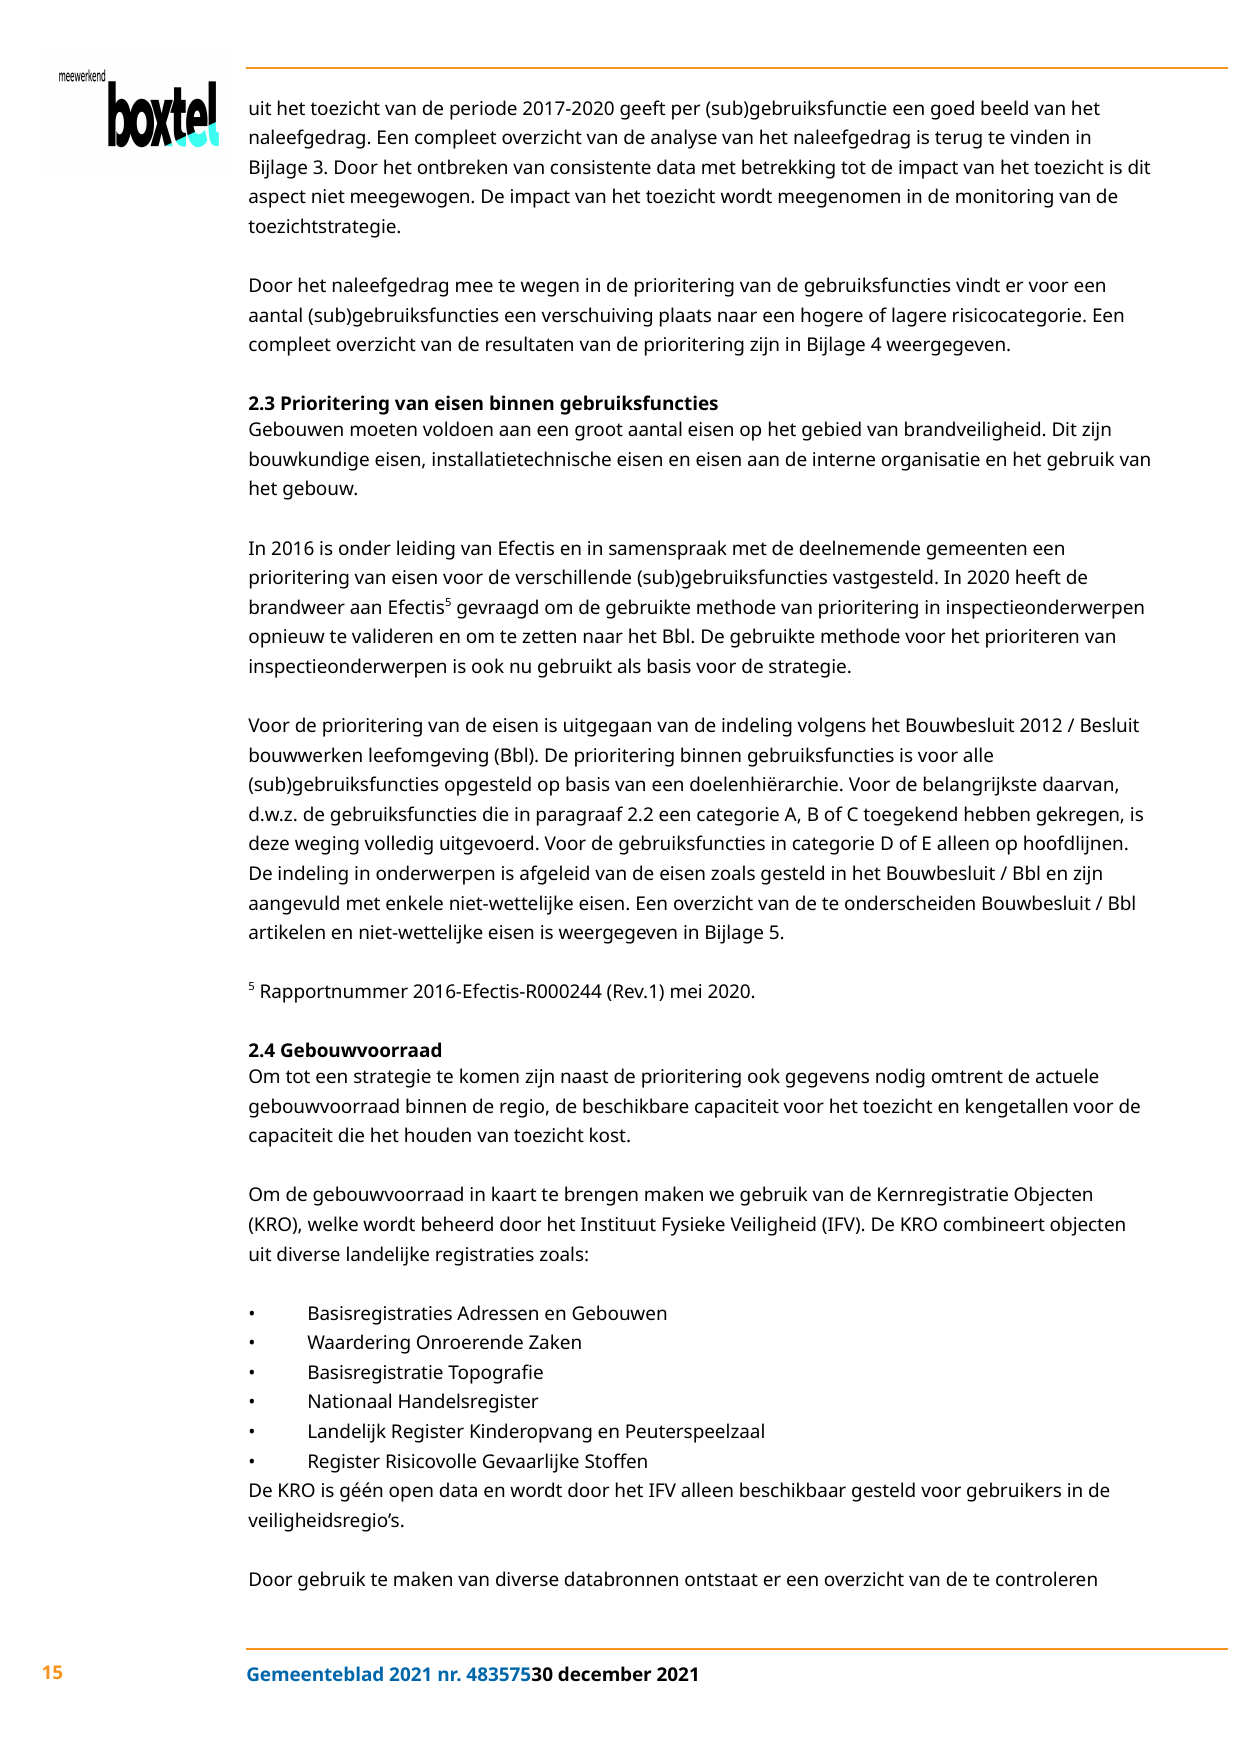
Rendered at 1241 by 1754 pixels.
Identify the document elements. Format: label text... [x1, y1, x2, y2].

list Basisregistratie Topografie [248, 1359, 1152, 1385]
text Om de gebouwvoorraad in kaart te brengen maken we gebruik van de Kernregistratie Objecten (KRO), welke wordt beheerd door het Instituut Fysieke Veiligheid (IFV). De KRO combineert objecten uit diverse landelijke registraties zoals: [248, 1182, 1152, 1267]
list Landelijk Register Kinderopvang en Peuterspeelzaal [248, 1418, 1152, 1444]
text De KRO is géén open data en wordt door het IFV alleen beschikbaar gesteld voor gebruikers in de veiligheidsregio’s. [248, 1477, 1152, 1533]
text Door het naleefgedrag mee te wegen in de prioritering van de gebruiksfuncties vindt er voor een aantal (sub)gebruiksfuncties een verschuiving plaats naar een hogere of lagere risicocategorie. Een compleet overzicht van de resultaten van de prioritering zijn in Bijlage 4 weergegeven. [248, 272, 1152, 357]
list Nationaal Handelsregister [248, 1389, 1152, 1414]
text uit het toezicht van de periode 2017-2020 geeft per (sub)gebruiksfunctie een goed beeld van het naleefgedrag. Een compleet overzicht van de analyse van het naleefgedrag is terug te vinden in Bijlage 3. Door het ontbreken van consistente data met betrekking tot de impact van het toezicht is dit aspect niet meegewogen. De impact van het toezicht wordt meegenomen in de monitoring van de toezichtstrategie. [248, 95, 1152, 239]
text Voor de prioritering van de eisen is uitgegaan van de indeling volgens het Bouwbesluit 2012 / Besluit bouwwerken leefomgeving (Bbl). De prioritering binnen gebruiksfuncties is voor alle (sub)gebruiksfuncties opgesteld op basis van een doelenhiërarchie. Voor de belangrijkste daarvan, d.w.z. de gebruiksfuncties die in paragraaf 2.2 een categorie A, B of C toegekend hebben gekregen, is deze weging volledig uitgevoerd. Voor de gebruiksfuncties in categorie D of E alleen op hoofdlijnen. De indeling in onderwerpen is afgeleid van de eisen zoals gesteld in het Bouwbesluit / Bbl en zijn aangevuld met enkele niet-wettelijke eisen. Een overzicht van de te onderscheiden Bouwbesluit / Bbl artikelen en niet-wettelijke eisen is weergegeven in Bijlage 5. [248, 712, 1152, 945]
picture [41, 47, 231, 172]
text Door gebruik te maken van diverse databronnen ontstaat er een overzicht van de te controleren [248, 1566, 1152, 1592]
text Gebouwen moeten voldoen aan een groot aantal eisen op het gebied van brandveiligheid. Dit zijn bouwkundige eisen, installatietechnische eisen en eisen aan de interne organisatie en het gebruik van het gebouw. [248, 416, 1152, 501]
text 5 Rapportnummer 2016-Efectis-R000244 (Rev.1) mei 2020. [248, 978, 1152, 1004]
list Register Risicovolle Gevaarlijke Stoffen [248, 1448, 1152, 1474]
text 2.3 Prioritering van eisen binnen gebruiksfuncties [248, 391, 1152, 416]
list Waardering Onroerende Zaken [248, 1329, 1152, 1355]
list Basisregistraties Adressen en Gebouwen [248, 1300, 1152, 1326]
text In 2016 is onder leiding van Efectis en in samenspraak met de deelnemende gemeenten een prioritering van eisen voor de verschillende (sub)gebruiksfuncties vastgesteld. In 2020 heeft de brandweer aan Efectis5 gevraagd om de gebruikte methode van prioritering in inspectieonderwerpen opnieuw te valideren en om te zetten naar het Bbl. De gebruikte methode voor het prioriteren van inspectieonderwerpen is ook nu gebruikt als basis voor de strategie. [248, 535, 1152, 679]
text 2.4 Gebouwvoorraad [248, 1038, 1152, 1063]
text Om tot een strategie te komen zijn naast de prioritering ook gegevens nodig omtrent de actuele gebouwvoorraad binnen de regio, de beschikbare capaciteit voor het toezicht en kengetallen voor de capaciteit die het houden van toezicht kost. [248, 1063, 1152, 1148]
